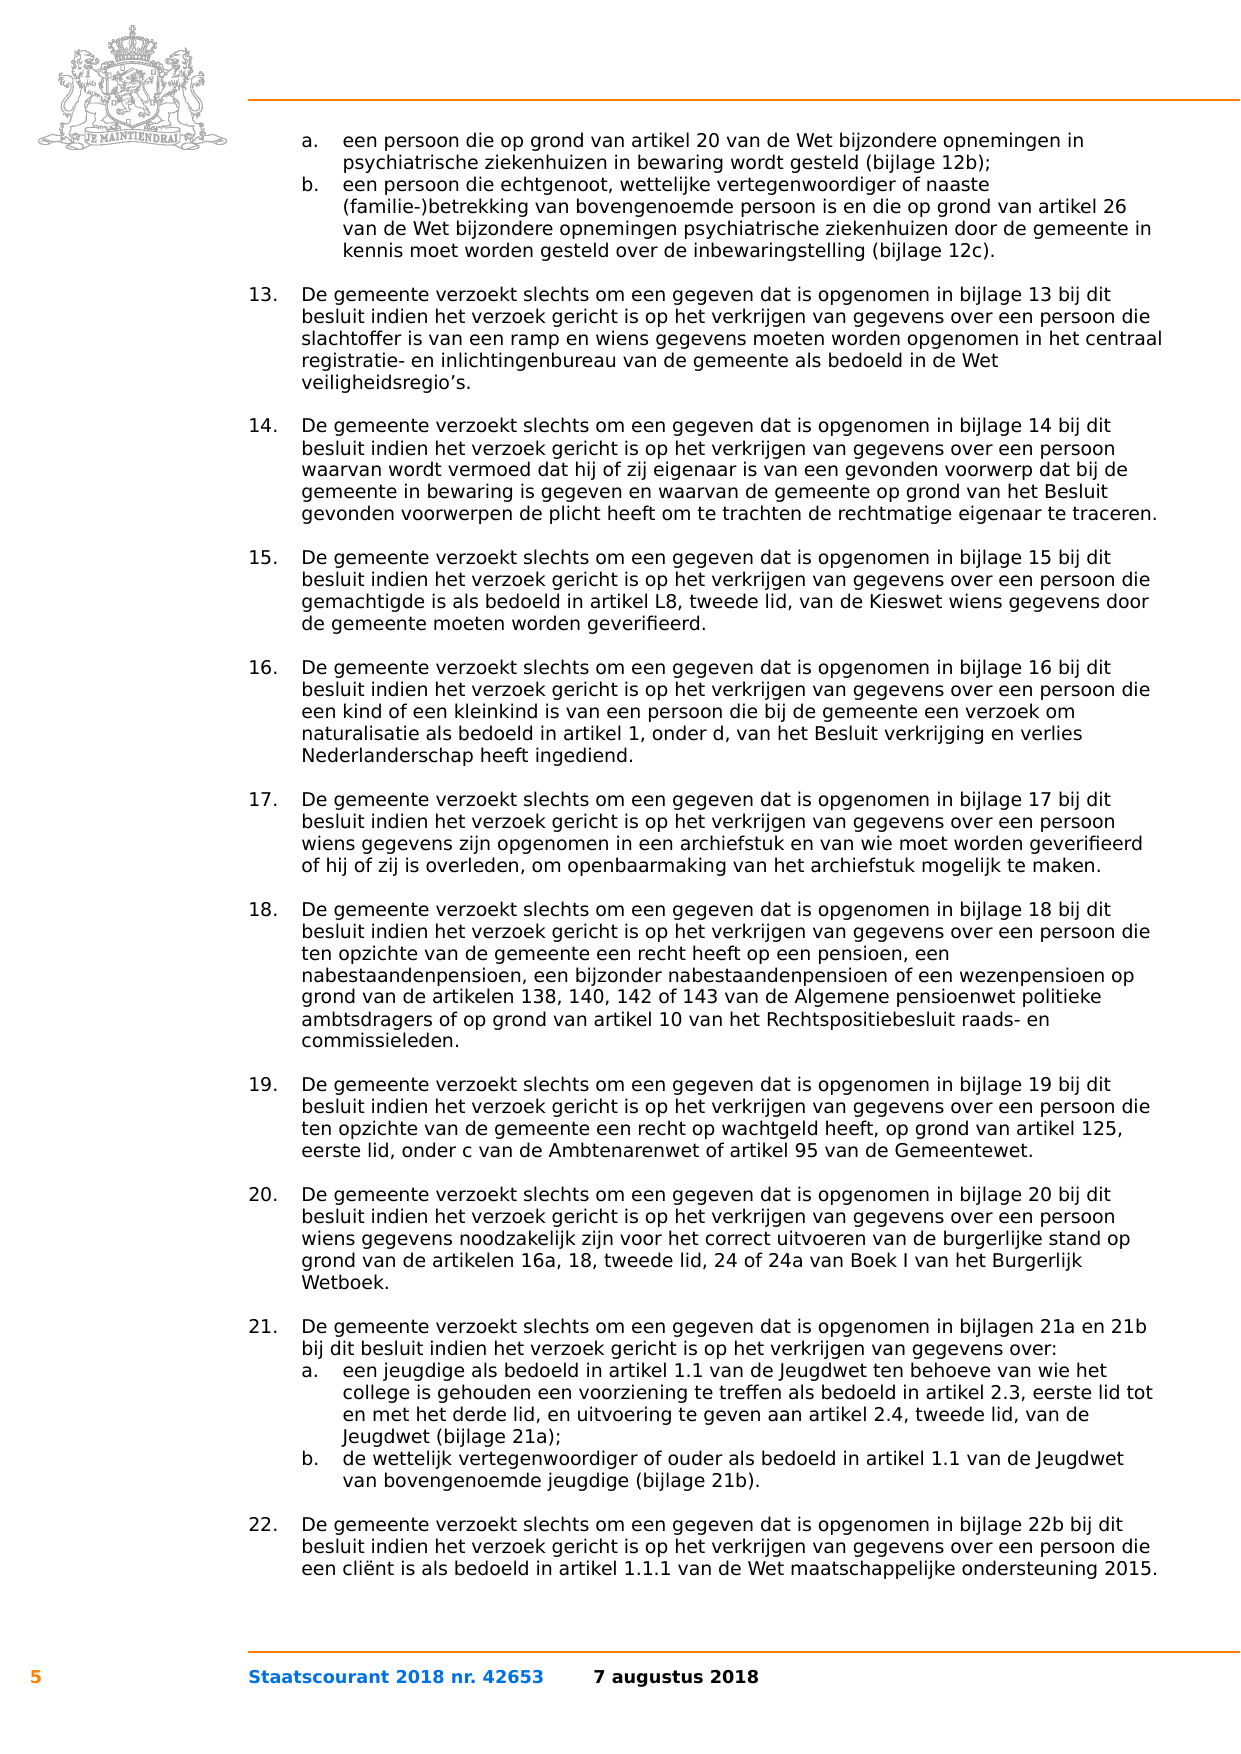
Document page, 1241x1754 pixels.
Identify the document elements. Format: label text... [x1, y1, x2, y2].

text 22. De gemeente verzoekt slechts om een gegeven dat is opgenomen in bijlage 22b bij dit besluit indien het verzoek gericht is op het verkrijgen van gegevens over een persoon die een cliënt is als bedoeld in artikel 1.1.1 van de Wet maatschappelijke ondersteuning 2015. [248, 1513, 1163, 1579]
text b. de wettelijk vertegenwoordiger of ouder als bedoeld in artikel 1.1 van de Jeugdwet van bovengenoemde jeugdige (bijlage 21b). [301, 1448, 1163, 1492]
text 14. De gemeente verzoekt slechts om een gegeven dat is opgenomen in bijlage 14 bij dit besluit indien het verzoek gericht is op het verkrijgen van gegevens over een persoon waarvan wordt vermoed dat hij of zij eigenaar is van een gevonden voorwerp dat bij de gemeente in bewaring is gegeven en waarvan de gemeente op grond van het Besluit gevonden voorwerpen de plicht heeft om te trachten de rechtmatige eigenaar te traceren. [248, 415, 1163, 525]
text 16. De gemeente verzoekt slechts om een gegeven dat is opgenomen in bijlage 16 bij dit besluit indien het verzoek gericht is op het verkrijgen van gegevens over een persoon die een kind of een kleinkind is van een persoon die bij de gemeente een verzoek om naturalisatie als bedoeld in artikel 1, onder d, van het Besluit verkrijging en verlies Nederlanderschap heeft ingediend. [248, 657, 1163, 767]
text a. een persoon die op grond van artikel 20 van de Wet bijzondere opnemingen in psychiatrische ziekenhuizen in bewaring wordt gesteld (bijlage 12b); [301, 130, 1163, 174]
text a. een jeugdige als bedoeld in artikel 1.1 van de Jeugdwet ten behoeve van wie het college is gehouden een voorziening te treffen als bedoeld in artikel 2.3, eerste lid tot en met het derde lid, en uitvoering te geven aan artikel 2.4, tweede lid, van de Jeugdwet (bijlage 21a); [301, 1360, 1163, 1448]
text 15. De gemeente verzoekt slechts om een gegeven dat is opgenomen in bijlage 15 bij dit besluit indien het verzoek gericht is op het verkrijgen van gegevens over een persoon die gemachtigde is als bedoeld in artikel L8, tweede lid, van de Kieswet wiens gegevens door de gemeente moeten worden geverifieerd. [248, 547, 1163, 635]
text 20. De gemeente verzoekt slechts om een gegeven dat is opgenomen in bijlage 20 bij dit besluit indien het verzoek gericht is op het verkrijgen van gegevens over een persoon wiens gegevens noodzakelijk zijn voor het correct uitvoeren van de burgerlijke stand op grond van de artikelen 16a, 18, tweede lid, 24 of 24a van Boek I van het Burgerlijk Wetboek. [248, 1184, 1163, 1294]
text b. een persoon die echtgenoot, wettelijke vertegenwoordiger of naaste (familie-)betrekking van bovengenoemde persoon is en die op grond van artikel 26 van de Wet bijzondere opnemingen psychiatrische ziekenhuizen door de gemeente in kennis moet worden gesteld over de inbewaringstelling (bijlage 12c). [301, 174, 1163, 262]
text 17. De gemeente verzoekt slechts om een gegeven dat is opgenomen in bijlage 17 bij dit besluit indien het verzoek gericht is op het verkrijgen van gegevens over een persoon wiens gegevens zijn opgenomen in een archiefstuk en van wie moet worden geverifieerd of hij of zij is overleden, om openbaarmaking van het archiefstuk mogelijk te maken. [248, 789, 1163, 877]
text 13. De gemeente verzoekt slechts om een gegeven dat is opgenomen in bijlage 13 bij dit besluit indien het verzoek gericht is op het verkrijgen van gegevens over een persoon die slachtoffer is van een ramp en wiens gegevens moeten worden opgenomen in het centraal registratie- en inlichtingenbureau van de gemeente als bedoeld in de Wet veiligheidsregio’s. [248, 284, 1163, 393]
picture [38, 25, 227, 150]
text 19. De gemeente verzoekt slechts om een gegeven dat is opgenomen in bijlage 19 bij dit besluit indien het verzoek gericht is op het verkrijgen van gegevens over een persoon die ten opzichte van de gemeente een recht op wachtgeld heeft, op grond van artikel 125, eerste lid, onder c van de Ambtenarenwet of artikel 95 van de Gemeentewet. [248, 1074, 1163, 1162]
text 21. De gemeente verzoekt slechts om een gegeven dat is opgenomen in bijlagen 21a en 21b bij dit besluit indien het verzoek gericht is op het verkrijgen van gegevens over: [248, 1316, 1163, 1360]
text 18. De gemeente verzoekt slechts om een gegeven dat is opgenomen in bijlage 18 bij dit besluit indien het verzoek gericht is op het verkrijgen van gegevens over een persoon die ten opzichte van de gemeente een recht heeft op een pensioen, een nabestaandenpensioen, een bijzonder nabestaandenpensioen of een wezenpensioen op grond van de artikelen 138, 140, 142 of 143 van de Algemene pensioenwet politieke ambtsdragers of op grond van artikel 10 van het Rechtspositiebesluit raads- en commissieleden. [248, 898, 1163, 1052]
